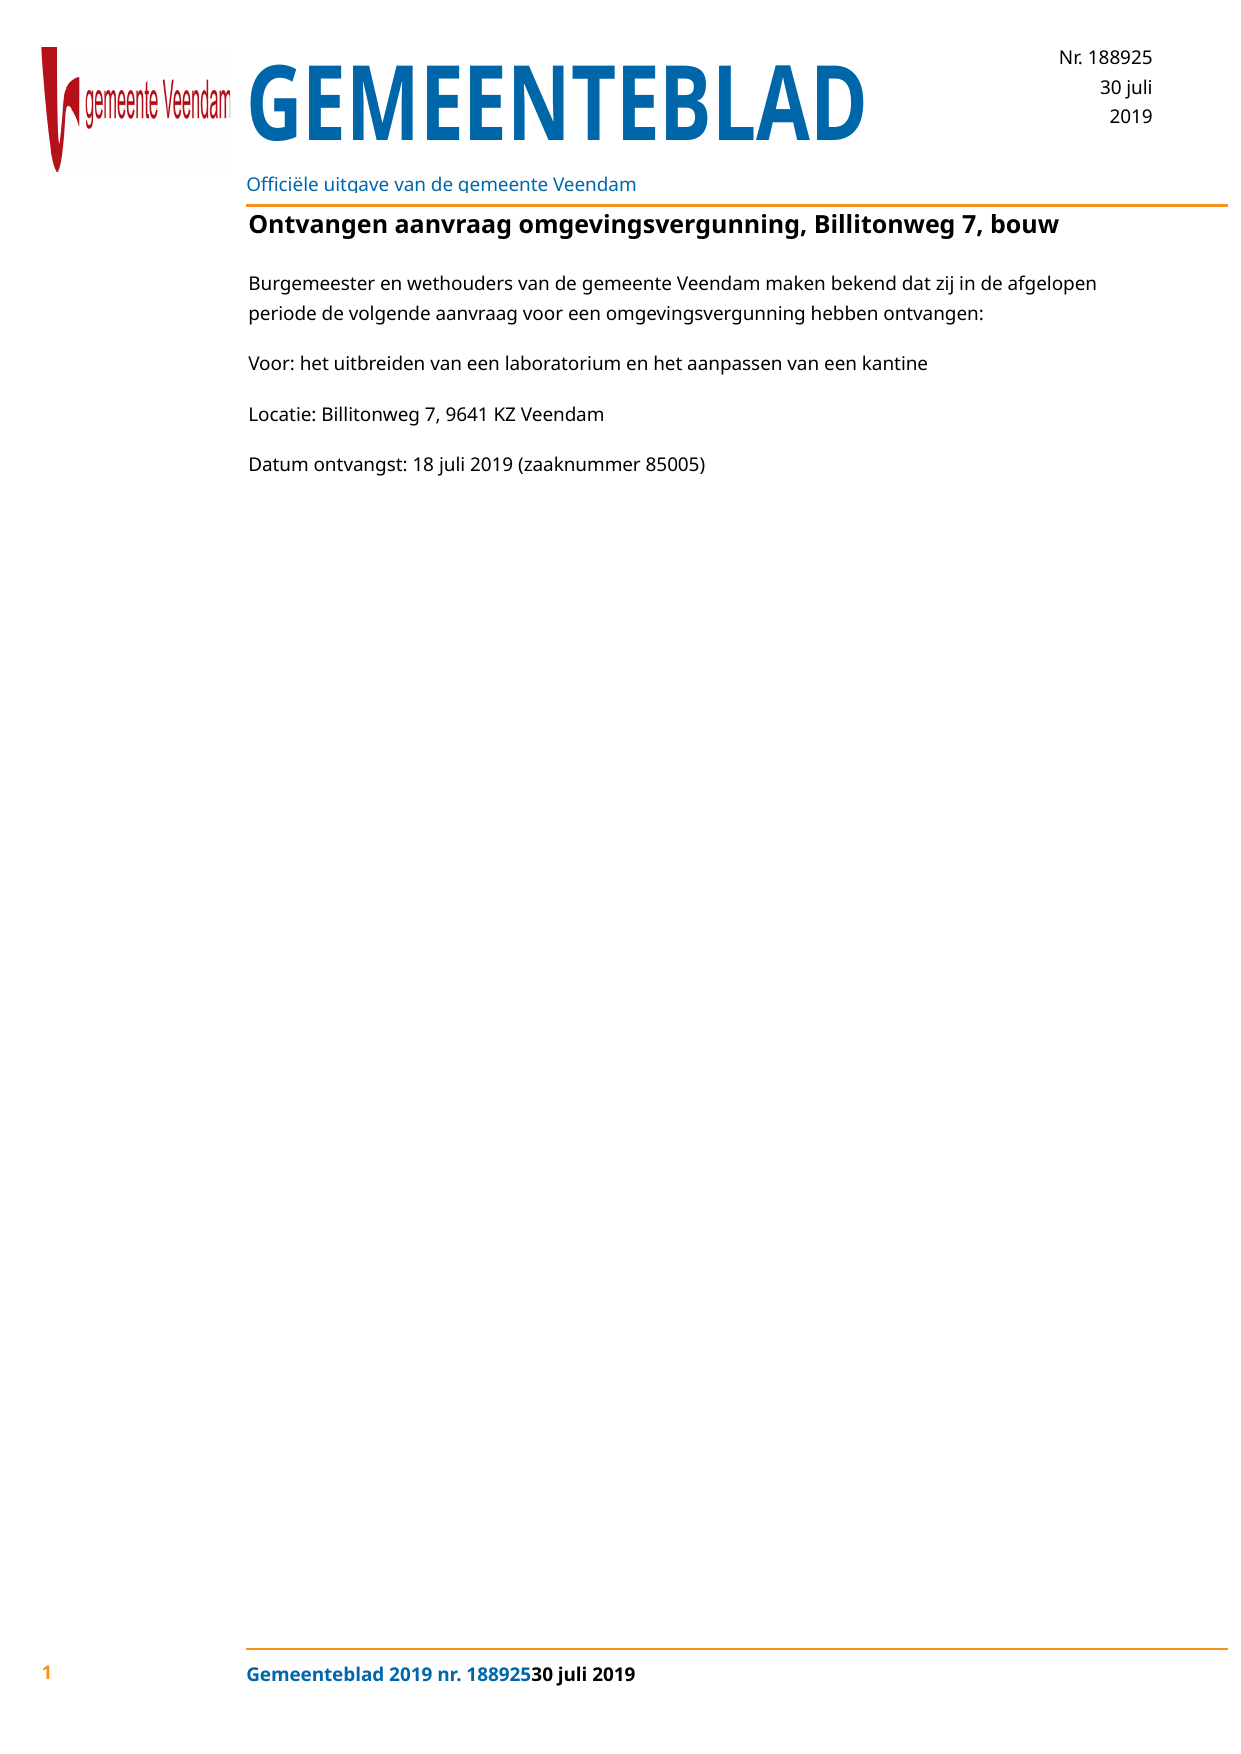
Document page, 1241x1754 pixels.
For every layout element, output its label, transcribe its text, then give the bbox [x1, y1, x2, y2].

text Voor: het uitbreiden van een laboratorium en het aanpassen van een kantine [248, 350, 1152, 376]
text Burgemeester en wethouders van de gemeente Veendam maken bekend dat zij in de afgelopen periode de volgende aanvraag voor een omgevingsvergunning hebben ontvangen: [248, 270, 1152, 326]
text Ontvangen aanvraag omgevingsvergunning, Billitonweg 7, bouw [248, 207, 1152, 241]
picture [41, 47, 231, 172]
text Datum ontvangst: 18 juli 2019 (zaaknummer 85005) [248, 451, 1152, 477]
text Locatie: Billitonweg 7, 9641 KZ Veendam [248, 401, 1152, 426]
